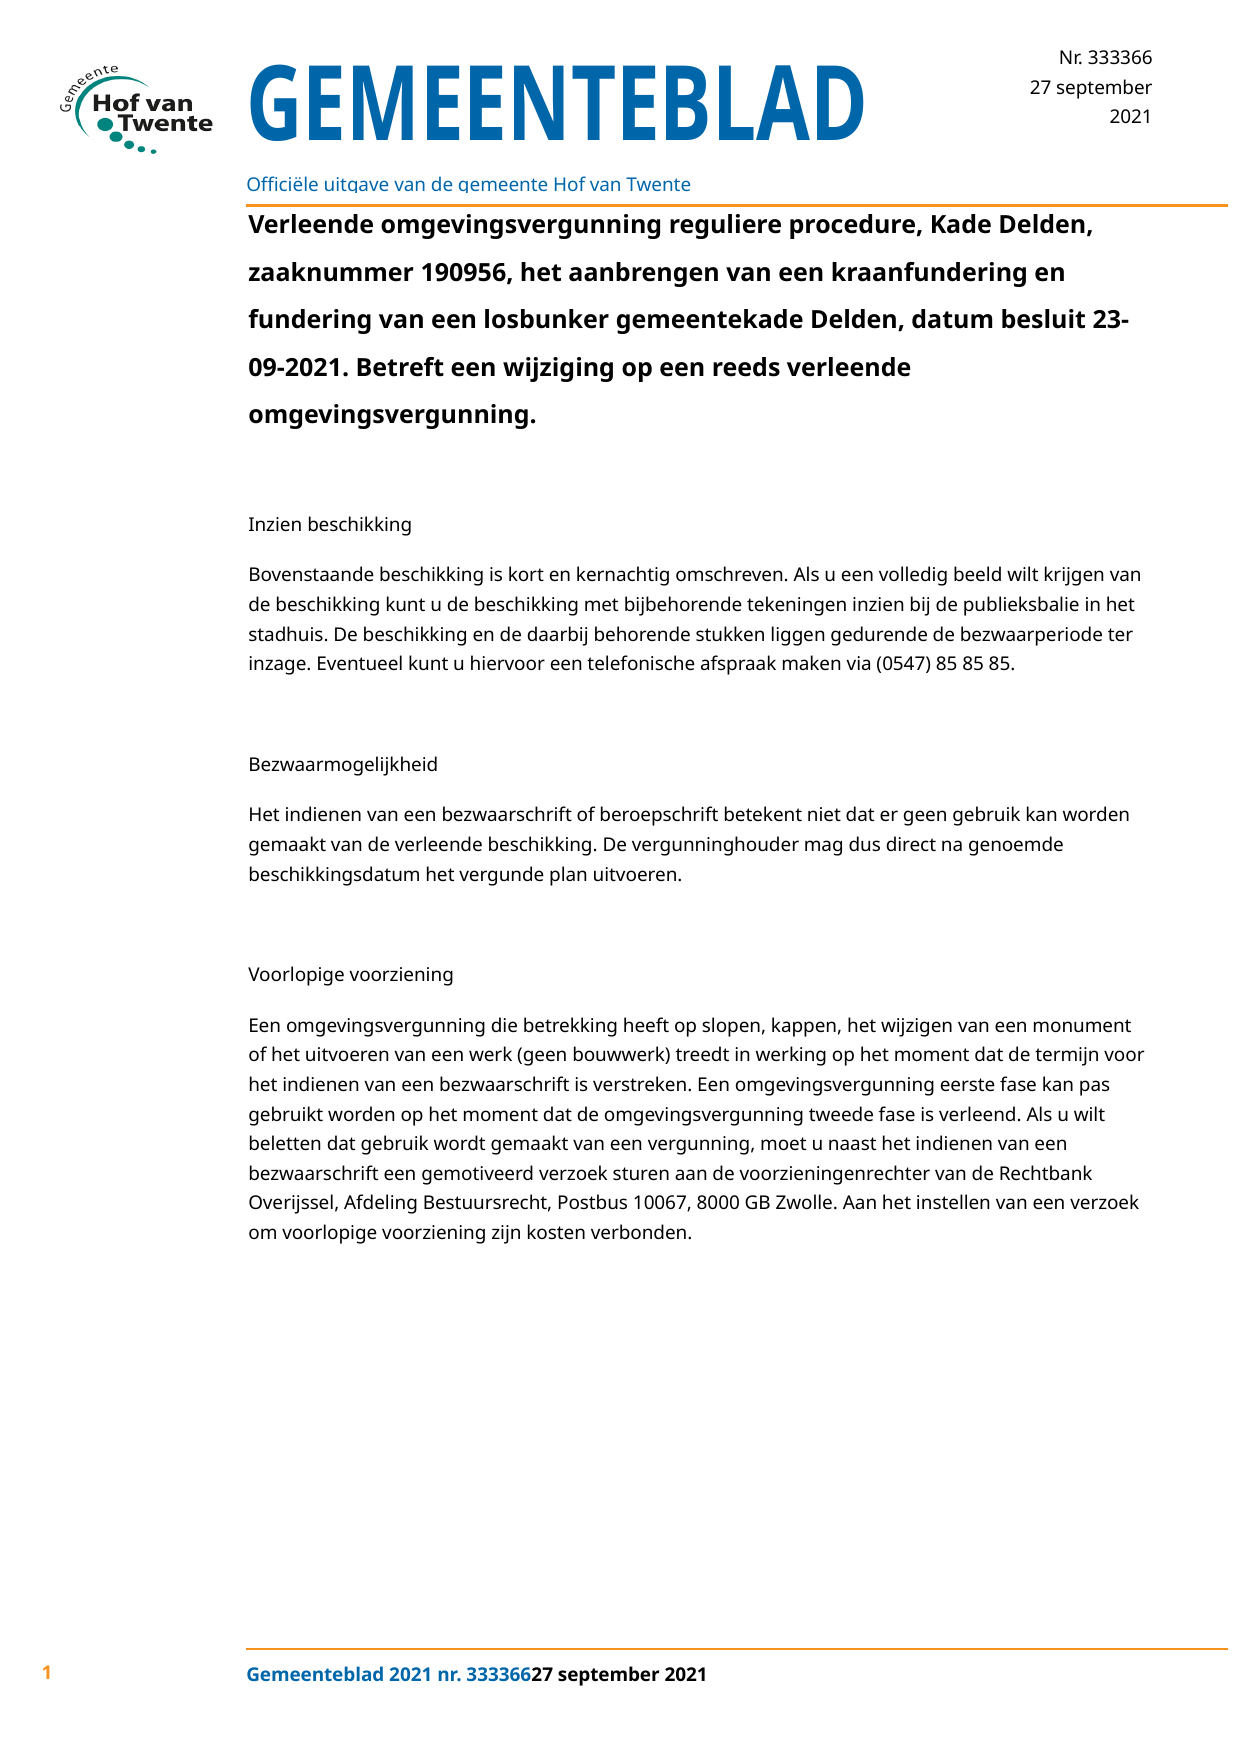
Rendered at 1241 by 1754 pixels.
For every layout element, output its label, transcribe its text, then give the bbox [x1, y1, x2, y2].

picture [41, 47, 231, 172]
text Voorlopige voorziening [248, 962, 1152, 987]
text Verleende omgevingsvergunning reguliere procedure, Kade Delden, zaaknummer 190956, het aanbrengen van een kraanfundering en fundering van een losbunker gemeentekade Delden, datum besluit 23-09-2021. Betreft een wijziging op een reeds verleende omgevingsvergunning. [248, 207, 1152, 431]
text Inzien beschikking [248, 511, 1152, 537]
text Bovenstaande beschikking is kort en kernachtig omschreven. Als u een volledig beeld wilt krijgen van de beschikking kunt u de beschikking met bijbehorende tekeningen inzien bij de publieksbalie in het stadhuis. De beschikking en de daarbij behorende stukken liggen gedurende de bezwaarperiode ter inzage. Eventueel kunt u hiervoor een telefonische afspraak maken via (0547) 85 85 85. [248, 562, 1152, 676]
text Het indienen van een bezwaarschrift of beroepschrift betekent niet dat er geen gebruik kan worden gemaakt van de verleende beschikking. De vergunninghouder mag dus direct na genoemde beschikkingsdatum het vergunde plan uitvoeren. [248, 802, 1152, 886]
text Bezwaarmogelijkheid [248, 751, 1152, 777]
text Een omgevingsvergunning die betrekking heeft op slopen, kappen, het wijzigen van een monument of het uitvoeren van een werk (geen bouwwerk) treedt in werking op het moment dat de termijn voor het indienen van een bezwaarschrift is verstreken. Een omgevingsvergunning eerste fase kan pas gebruikt worden op het moment dat de omgevingsvergunning tweede fase is verleend. Als u wilt beletten dat gebruik wordt gemaakt van een vergunning, moet u naast het indienen van een bezwaarschrift een gemotiveerd verzoek sturen aan de voorzieningenrechter van de Rechtbank Overijssel, Afdeling Bestuursrecht, Postbus 10067, 8000 GB Zwolle. Aan het instellen van een verzoek om voorlopige voorziening zijn kosten verbonden. [248, 1012, 1152, 1245]
